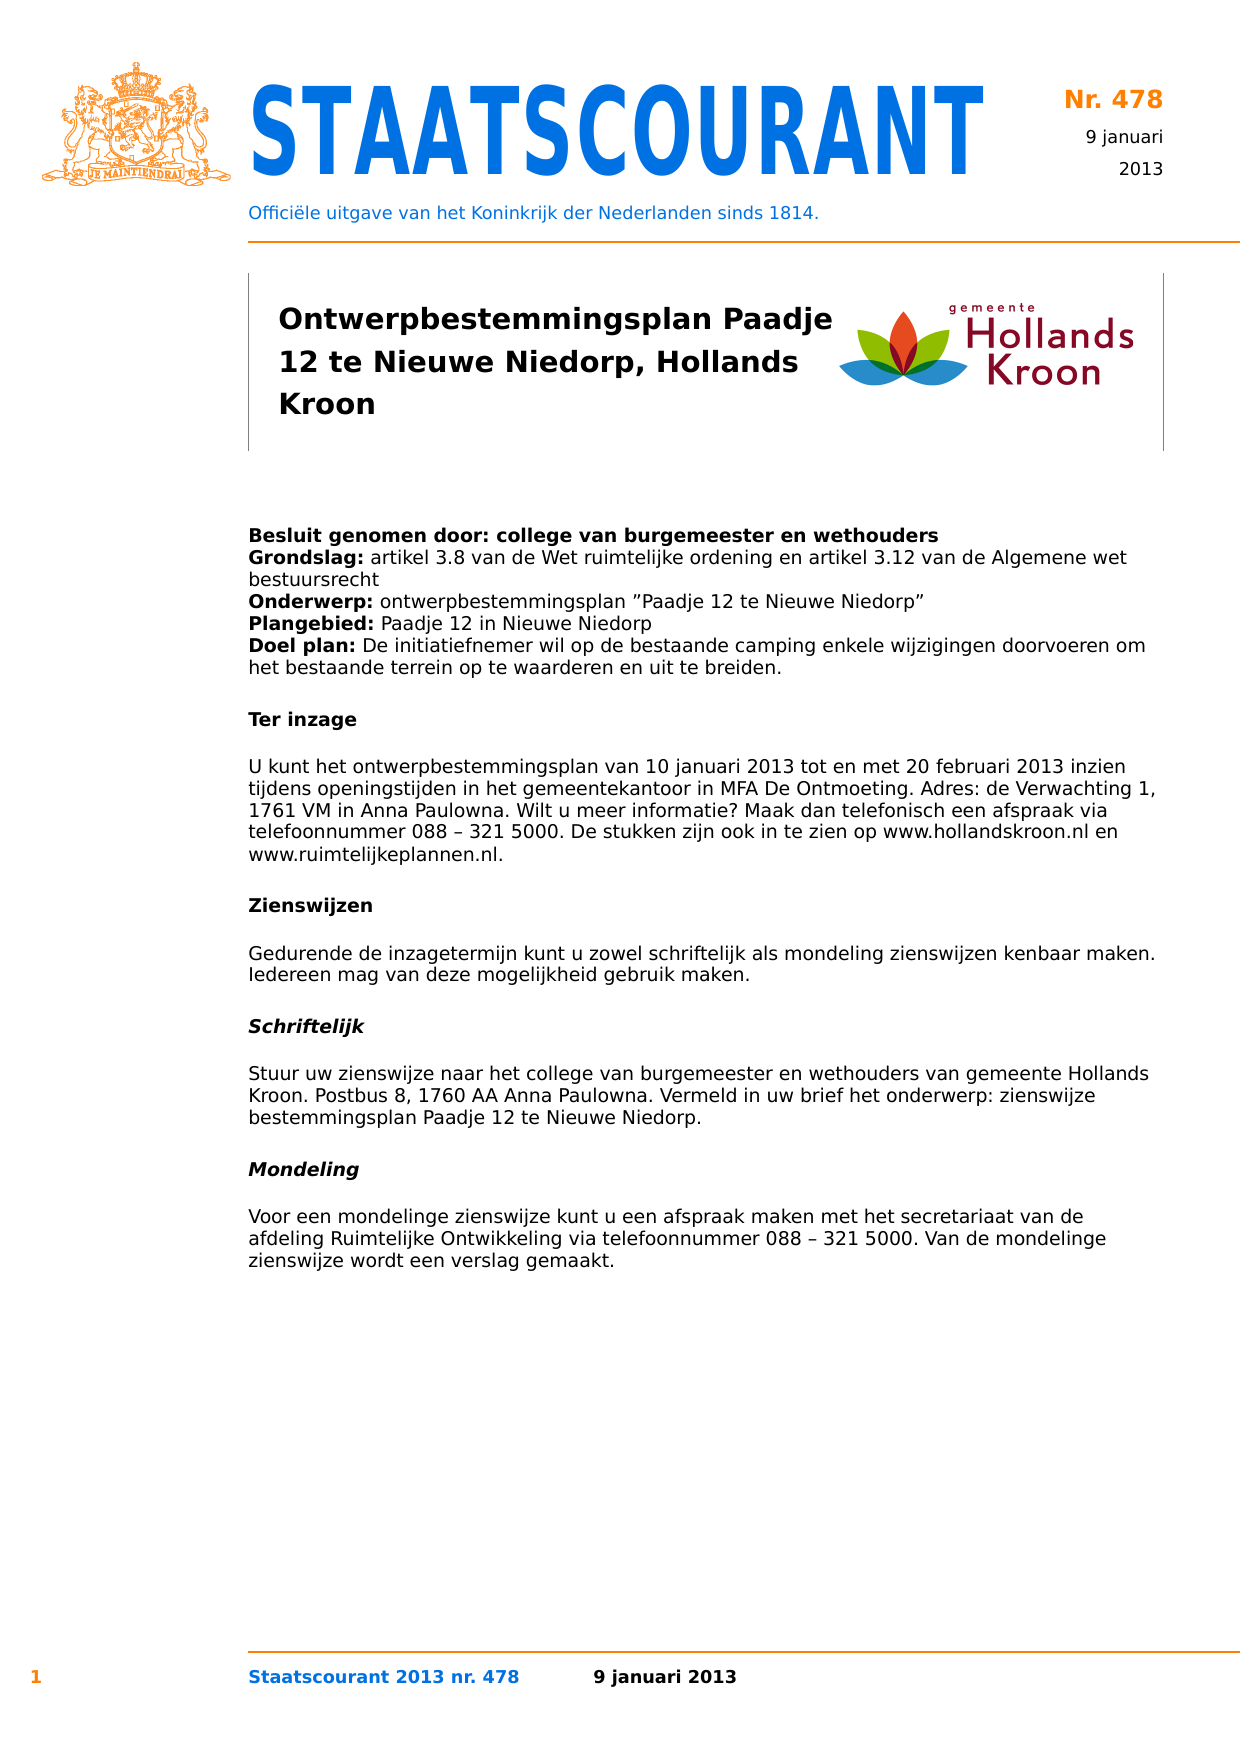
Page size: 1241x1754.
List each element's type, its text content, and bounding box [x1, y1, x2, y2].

subtitle Zienswijzen [248, 895, 1163, 917]
table_header Nr. 478 [998, 62, 1240, 121]
text U kunt het ontwerpbestemmingsplan van 10 januari 2013 tot en met 20 februari 2013 inzien tijdens openingstijden in het gemeentekantoor in MFA De Ontmoeting. Adres: de Verwachting 1, 1761 VM in Anna Paulowna. Wilt u meer informatie? Maak dan telefonisch een afspraak via telefoonnummer 088 – 321 5000. De stukken zijn ook in te zien op www.hollandskroon.nl en www.ruimtelijkeplannen.nl. [248, 756, 1163, 865]
table_header [25, 62, 248, 241]
text Plangebied: Paadje 12 in Nieuwe Niedorp [248, 613, 1163, 634]
table_cell 9 januari [998, 121, 1240, 153]
table_cell Officiële uitgave van het Koninkrijk der Nederlanden sinds 1814. [248, 203, 1240, 241]
picture [838, 302, 1134, 386]
table_cell 2013 [998, 153, 1240, 203]
text Gedurende de inzagetermijn kunt u zowel schriftelijk als mondeling zienswijzen kenbaar maken. Iedereen mag van deze mogelijkheid gebruik maken. [248, 942, 1163, 986]
subtitle Ontwerpbestemmingsplan Paadje 12 te Nieuwe Niedorp, Hollands Kroon [249, 273, 1163, 451]
text Stuur uw zienswijze naar het college van burgemeester en wethouders van gemeente Hollands Kroon. Postbus 8, 1760 AA Anna Paulowna. Vermeld in uw brief het onderwerp: zienswijze bestemmingsplan Paadje 12 te Nieuwe Niedorp. [248, 1063, 1163, 1129]
picture [41, 62, 231, 186]
subtitle Schriftelijk [248, 1016, 1163, 1038]
text Onderwerp: ontwerpbestemmingsplan ”Paadje 12 te Nieuwe Niedorp” [248, 591, 1163, 613]
text Besluit genomen door: college van burgemeester en wethouders [248, 525, 1163, 547]
text Doel plan: De initiatiefnemer wil op de bestaande camping enkele wijzigingen doorvoeren om het bestaande terrein op te waarderen en uit te breiden. [248, 634, 1163, 678]
subtitle Ter inzage [248, 708, 1163, 731]
text Grondslag: artikel 3.8 van de Wet ruimtelijke ordening en artikel 3.12 van de Algemene wet bestuursrecht [248, 547, 1163, 591]
text Voor een mondelinge zienswijze kunt u een afspraak maken met het secretariaat van de afdeling Ruimtelijke Ontwikkeling via telefoonnummer 088 – 321 5000. Van de mondelinge zienswijze wordt een verslag gemaakt. [248, 1206, 1163, 1272]
table_header STAATSCOURANT [248, 62, 998, 203]
subtitle Mondeling [248, 1159, 1163, 1181]
